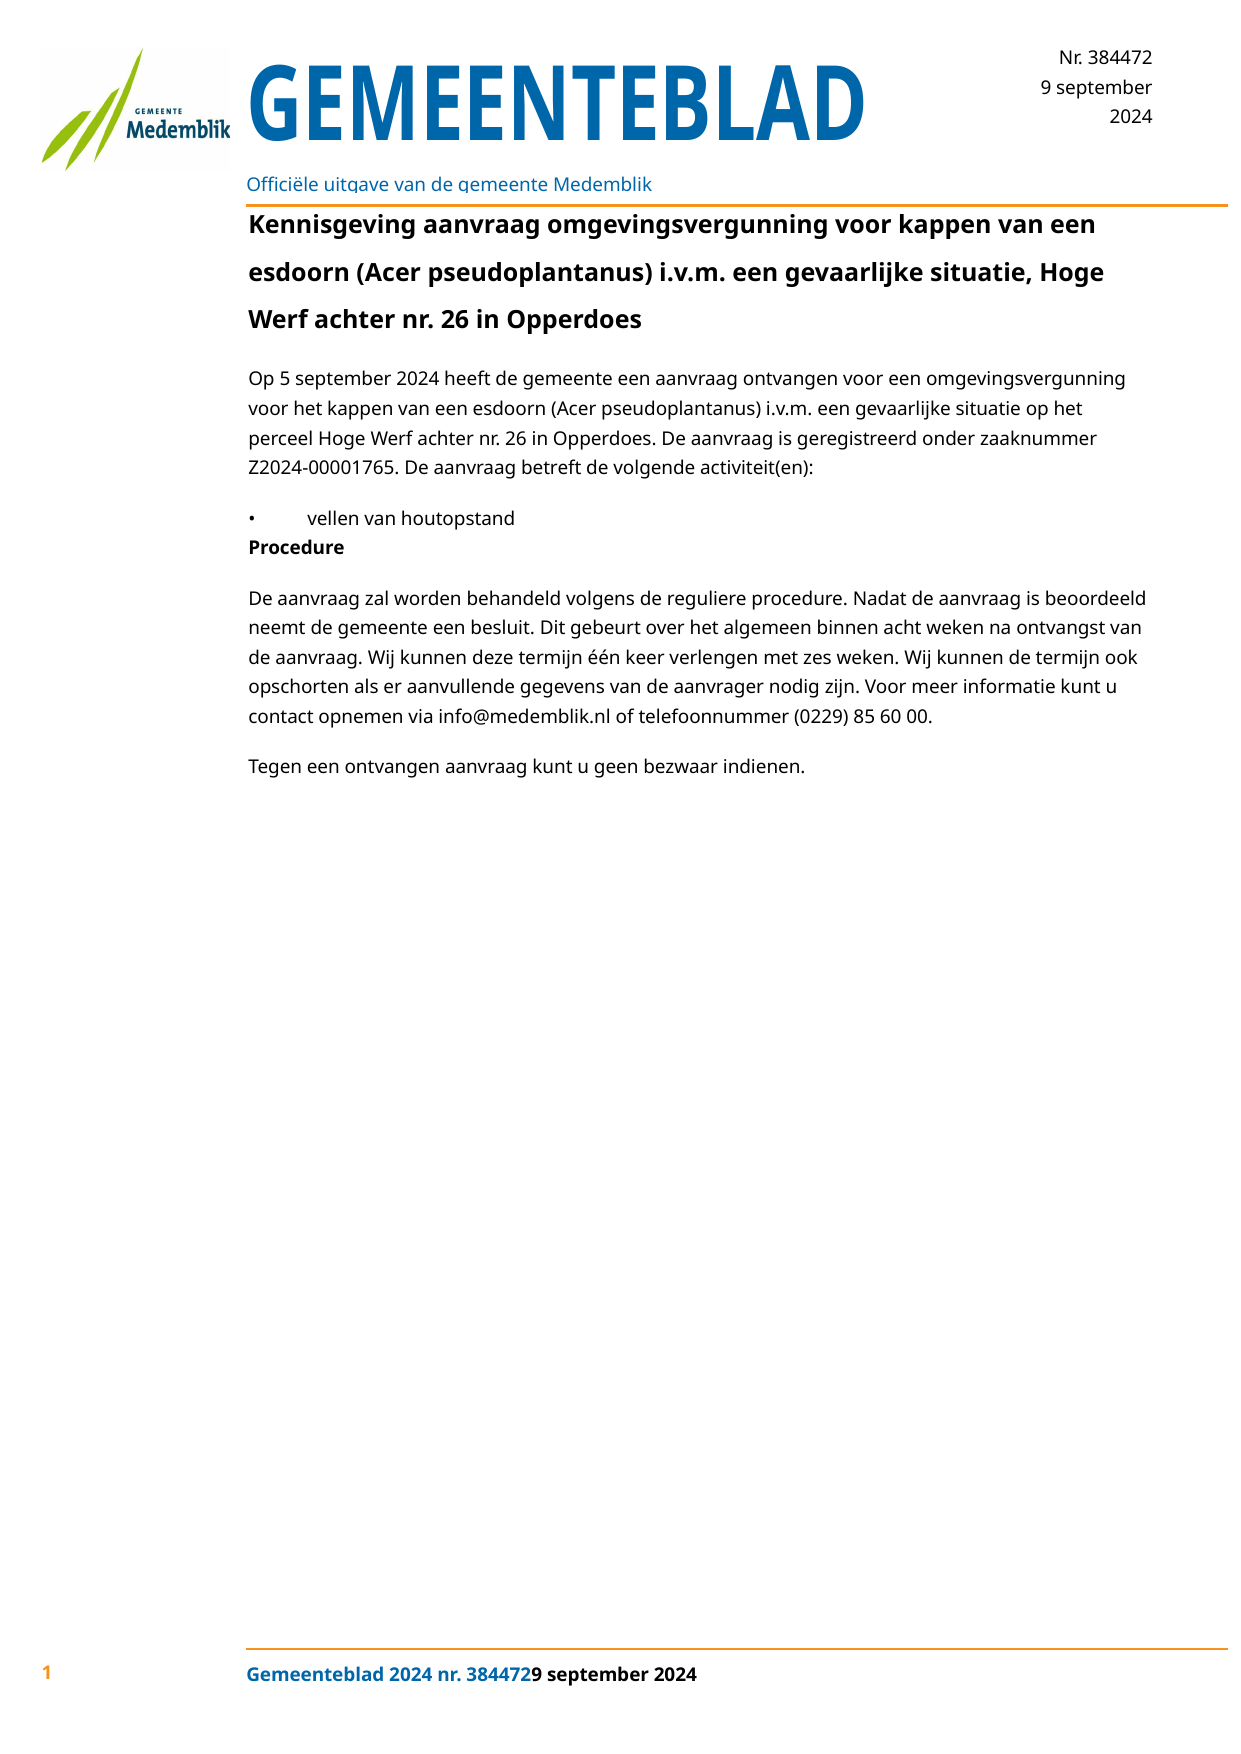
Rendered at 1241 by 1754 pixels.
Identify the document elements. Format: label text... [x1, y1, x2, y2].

text Tegen een ontvangen aanvraag kunt u geen bezwaar indienen. [248, 753, 1152, 779]
picture [41, 47, 231, 172]
text Kennisgeving aanvraag omgevingsvergunning voor kappen van een esdoorn (Acer pseudoplantanus) i.v.m. een gevaarlijke situatie, Hoge Werf achter nr. 26 in Opperdoes [248, 207, 1152, 336]
text De aanvraag zal worden behandeld volgens de reguliere procedure. Nadat de aanvraag is beoordeeld neemt de gemeente een besluit. Dit gebeurt over het algemeen binnen acht weken na ontvangst van de aanvraag. Wij kunnen deze termijn één keer verlengen met zes weken. Wij kunnen de termijn ook opschorten als er aanvullende gegevens van de aanvrager nodig zijn. Voor meer informatie kunt u contact opnemen via info@medemblik.nl of telefoonnummer (0229) 85 60 00. [248, 585, 1152, 729]
text Op 5 september 2024 heeft de gemeente een aanvraag ontvangen voor een omgevingsvergunning voor het kappen van een esdoorn (Acer pseudoplantanus) i.v.m. een gevaarlijke situatie op het perceel Hoge Werf achter nr. 26 in Opperdoes. De aanvraag is geregistreerd onder zaaknummer Z2024-00001765. De aanvraag betreft de volgende activiteit(en): [248, 366, 1152, 480]
text Procedure [248, 534, 1152, 560]
list vellen van houtopstand [248, 505, 1152, 530]
